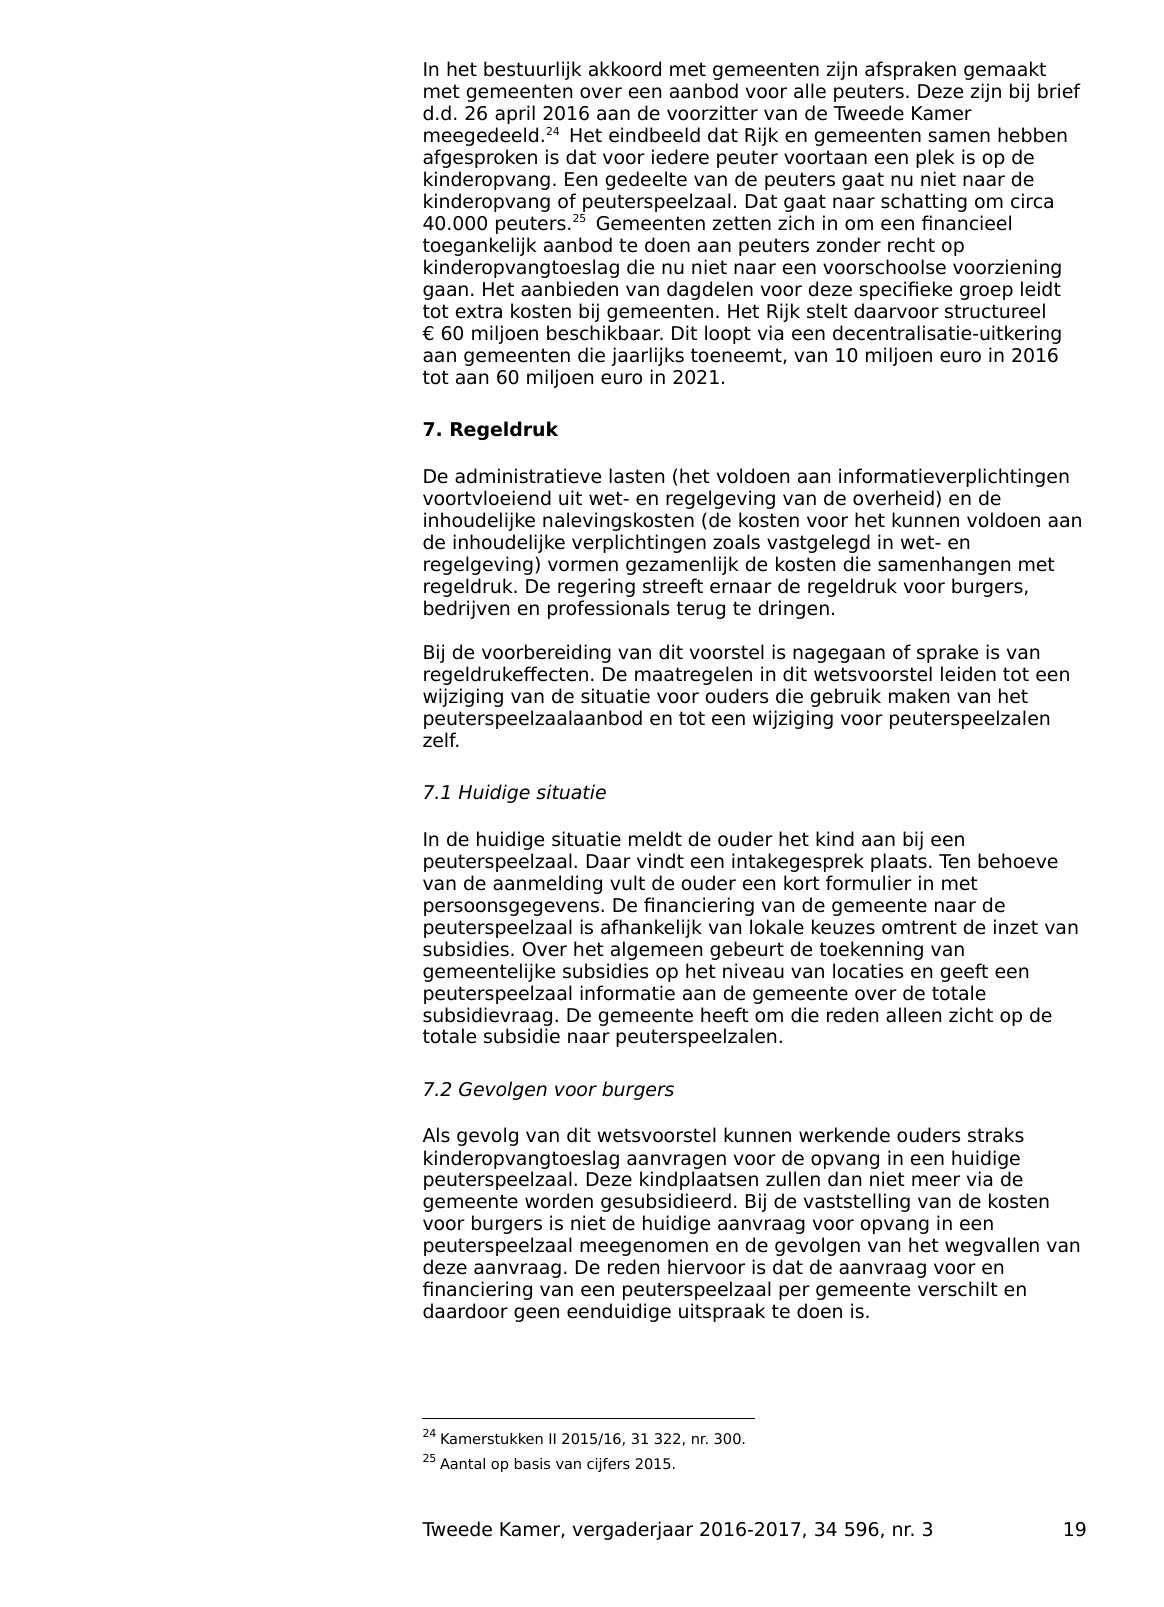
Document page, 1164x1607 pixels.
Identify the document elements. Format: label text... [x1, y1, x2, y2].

subtitle 7.2 Gevolgen voor burgers [422, 1078, 1087, 1100]
text Kamerstukken II 2015/16, 31 322, nr. 300. [422, 1427, 1087, 1449]
text Aantal op basis van cijfers 2015. [422, 1452, 1087, 1474]
text Bij de voorbereiding van dit voorstel is nagegaan of sprake is van regeldrukeffecten. De maatregelen in dit wetsvoorstel leiden tot een wijziging van de situatie voor ouders die gebruik maken van het peuterspeelzaalaanbod en tot een wijziging voor peuterspeelzalen zelf. [422, 642, 1087, 752]
text De administratieve lasten (het voldoen aan informatieverplichtingen voortvloeiend uit wet- en regelgeving van de overheid) en de inhoudelijke nalevingskosten (de kosten voor het kunnen voldoen aan de inhoudelijke verplichtingen zoals vastgelegd in wet- en regelgeving) vormen gezamenlijk de kosten die samenhangen met regeldruk. De regering streeft ernaar de regeldruk voor burgers, bedrijven en professionals terug te dringen. [422, 466, 1087, 619]
text Als gevolg van dit wetsvoorstel kunnen werkende ouders straks kinderopvangtoeslag aanvragen voor de opvang in een huidige peuterspeelzaal. Deze kindplaatsen zullen dan niet meer via de gemeente worden gesubsidieerd. Bij de vaststelling van de kosten voor burgers is niet de huidige aanvraag voor opvang in een peuterspeelzaal meegenomen en de gevolgen van het wegvallen van deze aanvraag. De reden hiervoor is dat de aanvraag voor en financiering van een peuterspeelzaal per gemeente verschilt en daardoor geen eenduidige uitspraak te doen is. [422, 1125, 1087, 1323]
text In de huidige situatie meldt de ouder het kind aan bij een peuterspeelzaal. Daar vindt een intakegesprek plaats. Ten behoeve van de aanmelding vult de ouder een kort formulier in met persoonsgegevens. De financiering van de gemeente naar de peuterspeelzaal is afhankelijk van lokale keuzes omtrent de inzet van subsidies. Over het algemeen gebeurt de toekenning van gemeentelijke subsidies op het niveau van locaties en geeft een peuterspeelzaal informatie aan de gemeente over de totale subsidievraag. De gemeente heeft om die reden alleen zicht op de totale subsidie naar peuterspeelzalen. [422, 829, 1087, 1048]
text In het bestuurlijk akkoord met gemeenten zijn afspraken gemaakt met gemeenten over een aanbod voor alle peuters. Deze zijn bij brief d.d. 26 april 2016 aan de voorzitter van de Tweede Kamer meegedeeld. Het eindbeeld dat Rijk en gemeenten samen hebben afgesproken is dat voor iedere peuter voortaan een plek is op de kinderopvang. Een gedeelte van de peuters gaat nu niet naar de kinderopvang of peuterspeelzaal. Dat gaat naar schatting om circa 40.000 peuters. Gemeenten zetten zich in om een financieel toegankelijk aanbod te doen aan peuters zonder recht op kinderopvangtoeslag die nu niet naar een voorschoolse voorziening gaan. Het aanbieden van dagdelen voor deze specifieke groep leidt tot extra kosten bij gemeenten. Het Rijk stelt daarvoor structureel € 60 miljoen beschikbaar. Dit loopt via een decentralisatie-uitkering aan gemeenten die jaarlijks toeneemt, van 10 miljoen euro in 2016 tot aan 60 miljoen euro in 2021. [422, 59, 1087, 389]
subtitle 7.1 Huidige situatie [422, 782, 1087, 804]
subtitle 7. Regeldruk [422, 419, 1087, 441]
